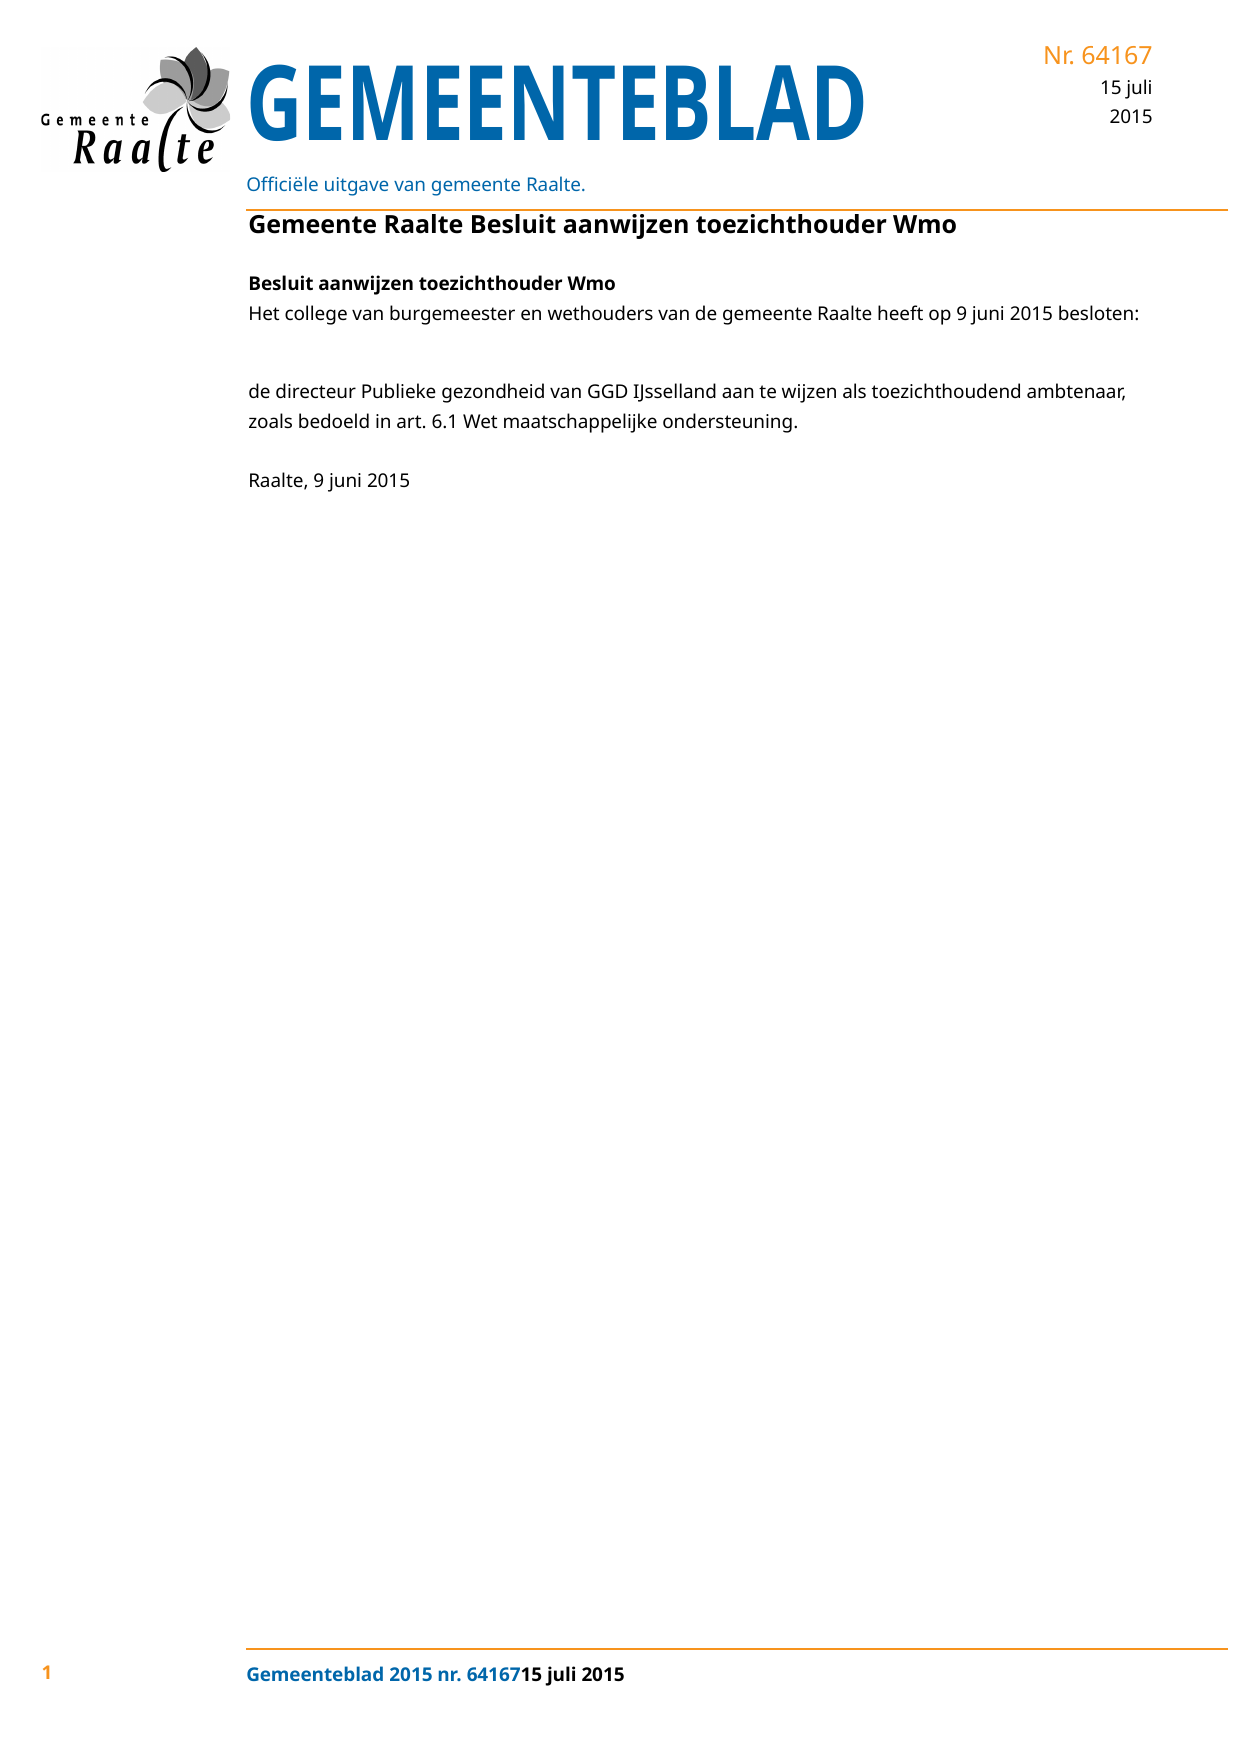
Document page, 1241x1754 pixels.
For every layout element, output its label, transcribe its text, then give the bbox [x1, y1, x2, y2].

text Raalte, 9 juni 2015 [248, 467, 1152, 493]
text Gemeente Raalte Besluit aanwijzen toezichthouder Wmo [248, 211, 1152, 241]
picture [41, 47, 231, 172]
text de directeur Publieke gezondheid van GGD IJsselland aan te wijzen als toezichthoudend ambtenaar, zoals bedoeld in art. 6.1 Wet maatschappelijke ondersteuning. [248, 379, 1152, 434]
text Besluit aanwijzen toezichthouder Wmo [248, 270, 1152, 296]
text Het college van burgemeester en wethouders van de gemeente Raalte heeft op 9 juni 2015 besloten: [248, 300, 1152, 326]
